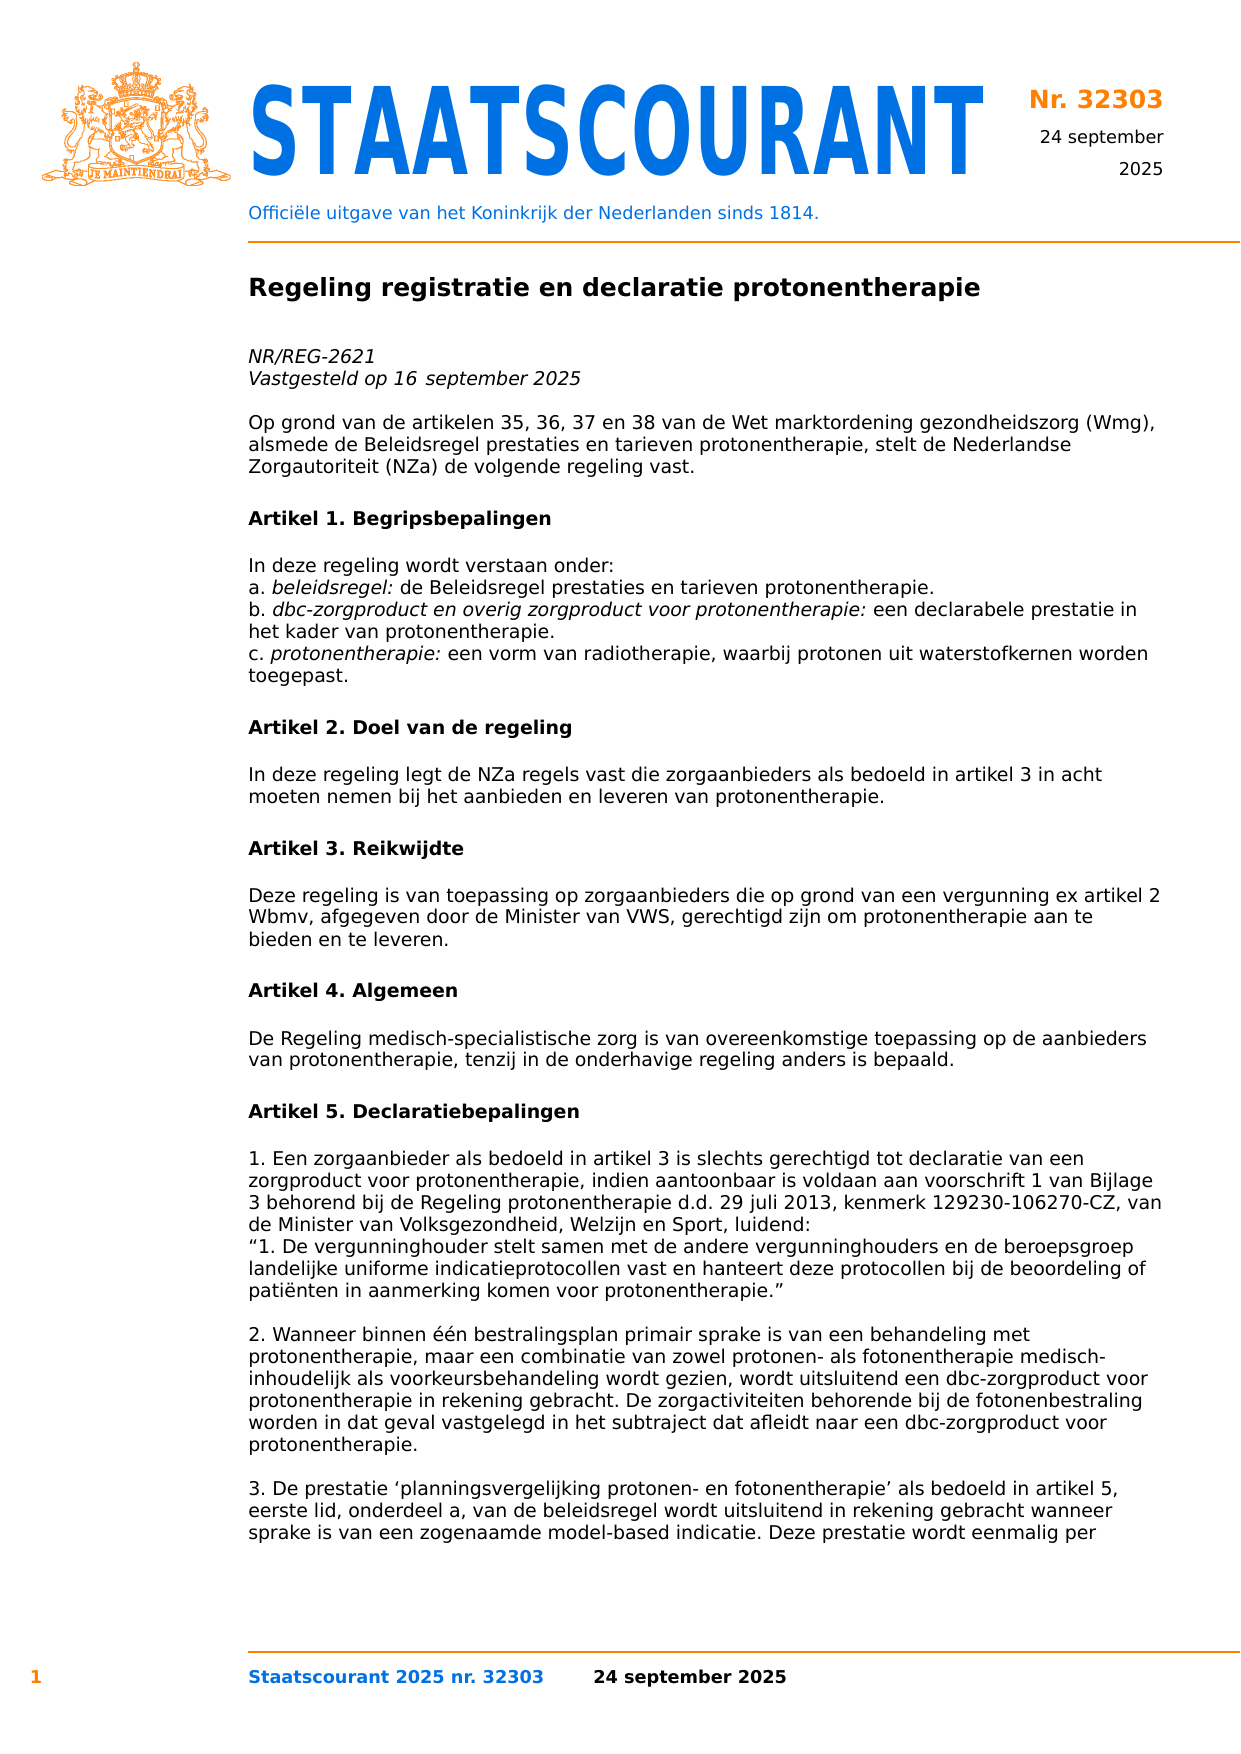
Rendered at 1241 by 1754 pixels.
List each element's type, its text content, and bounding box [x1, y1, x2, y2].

table_header STAATSCOURANT [248, 62, 998, 203]
table_cell 24 september [998, 121, 1240, 153]
table_cell 2025 [998, 153, 1240, 203]
subtitle Artikel 3. Reikwijdte [248, 837, 1163, 859]
text 2. Wanneer binnen één bestralingsplan primair sprake is van een behandeling met protonentherapie, maar een combinatie van zowel protonen- als fotonentherapie medisch-inhoudelijk als voorkeursbehandeling wordt gezien, wordt uitsluitend een dbc-zorgproduct voor protonentherapie in rekening gebracht. De zorgactiviteiten behorende bij de fotonenbestraling worden in dat geval vastgelegd in het subtraject dat afleidt naar een dbc-zorgproduct voor protonentherapie. [248, 1324, 1163, 1456]
table_header [25, 62, 248, 241]
text Deze regeling is van toepassing op zorgaanbieders die op grond van een vergunning ex artikel 2 Wbmv, afgegeven door de Minister van VWS, gerechtigd zijn om protonentherapie aan te bieden en te leveren. [248, 884, 1163, 950]
table_header Nr. 32303 [998, 62, 1240, 121]
table_cell Officiële uitgave van het Koninkrijk der Nederlanden sinds 1814. [248, 203, 1240, 241]
text In deze regeling wordt verstaan onder: [248, 555, 1163, 577]
text “1. De vergunninghouder stelt samen met de andere vergunninghouders en de beroepsgroep landelijke uniforme indicatieprotocollen vast en hanteert deze protocollen bij de beoordeling of patiënten in aanmerking komen voor protonentherapie.” [248, 1236, 1163, 1302]
subtitle Artikel 2. Doel van de regeling [248, 717, 1163, 738]
text Vastgesteld op 16 september 2025 [248, 368, 1163, 390]
text 3. De prestatie ‘planningsvergelijking protonen- en fotonentherapie’ als bedoeld in artikel 5, eerste lid, onderdeel a, van de beleidsregel wordt uitsluitend in rekening gebracht wanneer sprake is van een zogenaamde model-based indicatie. Deze prestatie wordt eenmalig per [248, 1478, 1163, 1544]
subtitle Artikel 1. Begripsbepalingen [248, 508, 1163, 530]
text 1. Een zorgaanbieder als bedoeld in artikel 3 is slechts gerechtigd tot declaratie van een zorgproduct voor protonentherapie, indien aantoonbaar is voldaan aan voorschrift 1 van Bijlage 3 behorend bij de Regeling protonentherapie d.d. 29 juli 2013, kenmerk 129230-106270-CZ, van de Minister van Volksgezondheid, Welzijn en Sport, luidend: [248, 1148, 1163, 1236]
text In deze regeling legt de NZa regels vast die zorgaanbieders als bedoeld in artikel 3 in acht moeten nemen bij het aanbieden en leveren van protonentherapie. [248, 763, 1163, 807]
text NR/REG-2621 [248, 346, 1163, 368]
text c. protonentherapie: een vorm van radiotherapie, waarbij protonen uit waterstofkernen worden toegepast. [248, 643, 1163, 687]
text a. beleidsregel: de Beleidsregel prestaties en tarieven protonentherapie. [248, 577, 1163, 599]
text De Regeling medisch-specialistische zorg is van overeenkomstige toepassing op de aanbieders van protonentherapie, tenzij in de onderhavige regeling anders is bepaald. [248, 1027, 1163, 1071]
subtitle Regeling registratie en declaratie protonentherapie [248, 273, 1163, 302]
subtitle Artikel 4. Algemeen [248, 980, 1163, 1002]
subtitle Artikel 5. Declaratiebepalingen [248, 1101, 1163, 1123]
text Op grond van de artikelen 35, 36, 37 en 38 van de Wet marktordening gezondheidszorg (Wmg), alsmede de Beleidsregel prestaties en tarieven protonentherapie, stelt de Nederlandse Zorgautoriteit (NZa) de volgende regeling vast. [248, 412, 1163, 478]
picture [41, 62, 231, 186]
text b. dbc-zorgproduct en overig zorgproduct voor protonentherapie: een declarabele prestatie in het kader van protonentherapie. [248, 599, 1163, 643]
